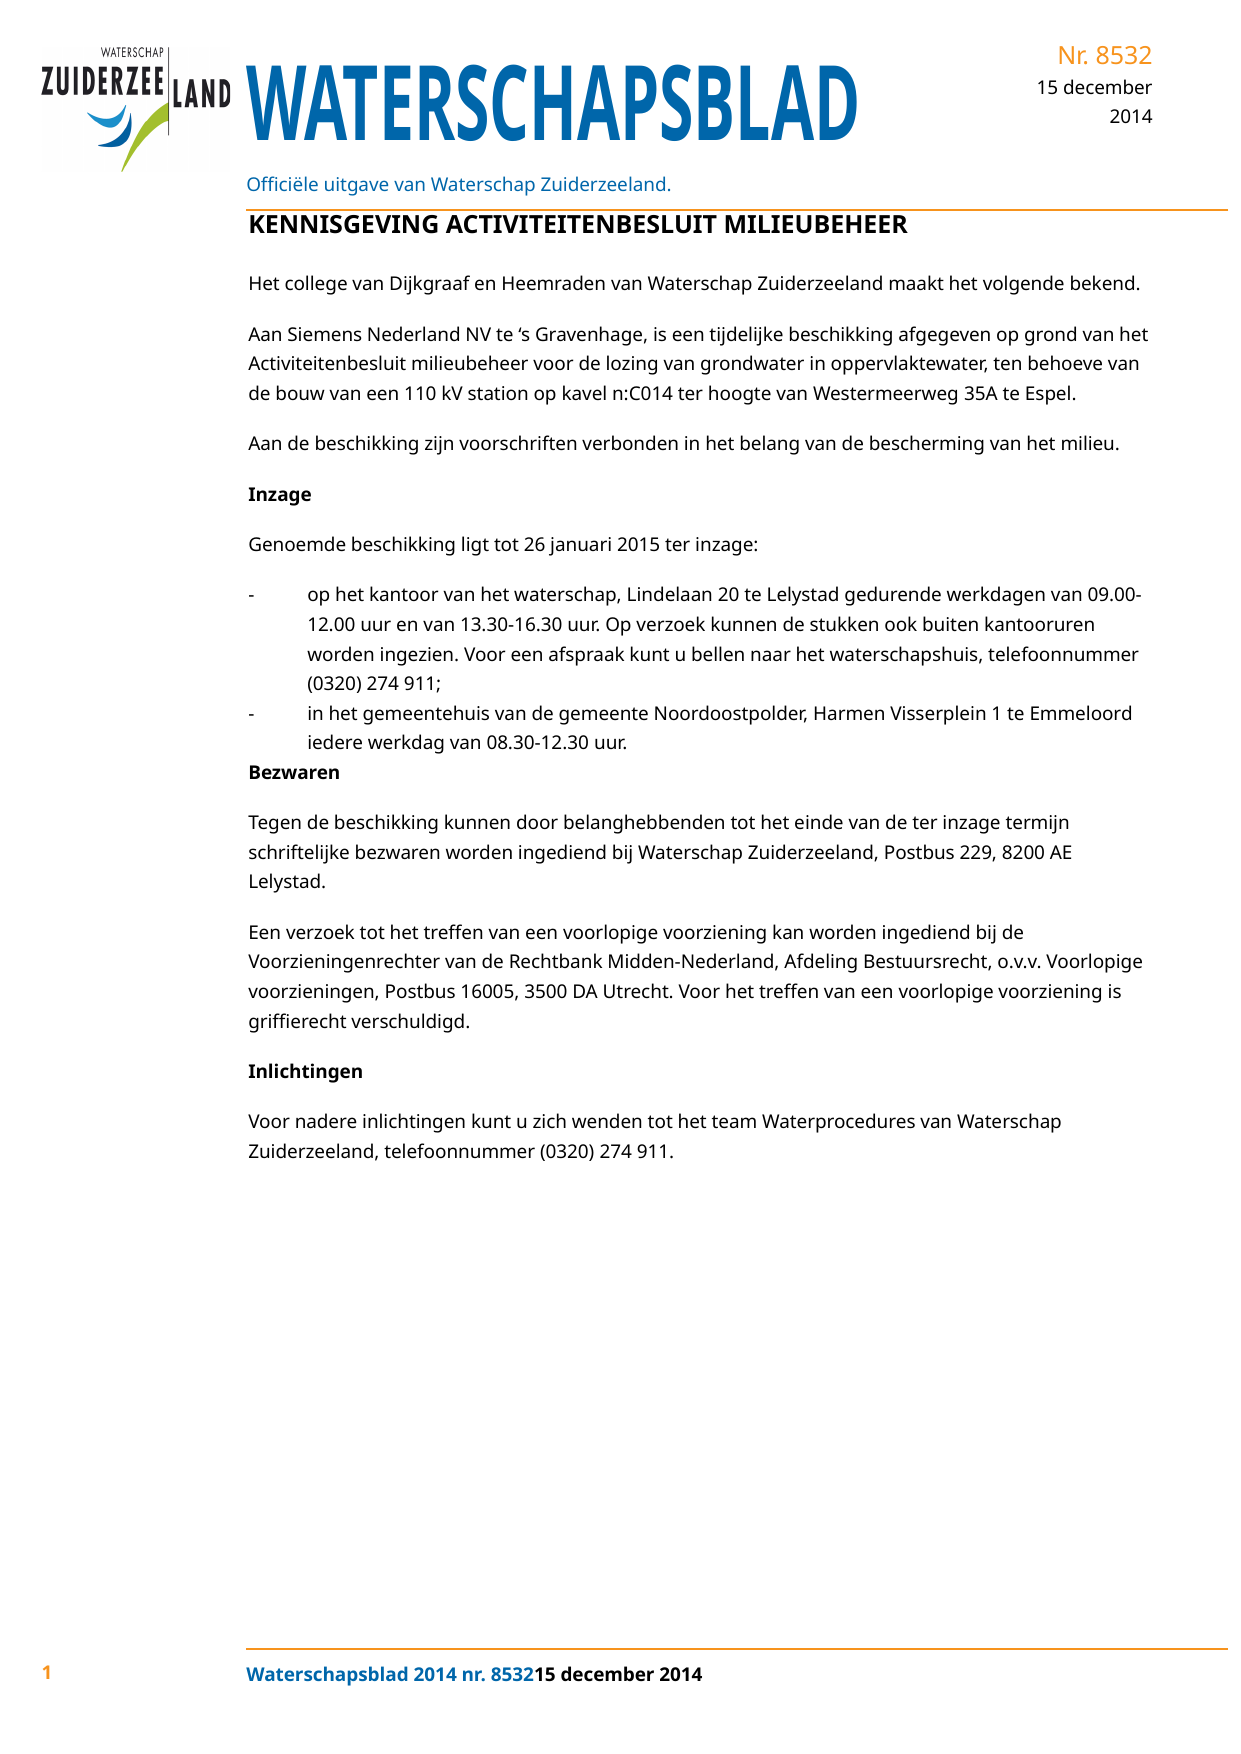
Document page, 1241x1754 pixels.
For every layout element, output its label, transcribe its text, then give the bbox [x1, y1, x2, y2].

text Inzage [248, 481, 1152, 506]
text Genoemde beschikking ligt tot 26 januari 2015 ter inzage: [248, 531, 1152, 557]
text Bezwaren [248, 759, 1152, 785]
text Een verzoek tot het treffen van een voorlopige voorziening kan worden ingediend bij de Voorzieningenrechter van de Rechtbank Midden-Nederland, Afdeling Bestuursrecht, o.v.v. Voorlopige voorzieningen, Postbus 16005, 3500 DA Utrecht. Voor het treffen van een voorlopige voorziening is griffierecht verschuldigd. [248, 919, 1152, 1033]
text Het college van Dijkgraaf en Heemraden van Waterschap Zuiderzeeland maakt het volgende bekend. [248, 270, 1152, 296]
text Voor nadere inlichtingen kunt u zich wenden tot het team Waterprocedures van Waterschap Zuiderzeeland, telefoonnummer (0320) 274 911. [248, 1109, 1152, 1164]
text Aan de beschikking zijn voorschriften verbonden in het belang van de bescherming van het milieu. [248, 430, 1152, 456]
text Aan Siemens Nederland NV te ‘s Gravenhage, is een tijdelijke beschikking afgegeven op grond van het Activiteitenbesluit milieubeheer voor de lozing van grondwater in oppervlaktewater, ten behoeve van de bouw van een 110 kV station op kavel n:C014 ter hoogte van Westermeerweg 35A te Espel. [248, 321, 1152, 406]
list op het kantoor van het waterschap, Lindelaan 20 te Lelystad gedurende werkdagen van 09.00-12.00 uur en van 13.30-16.30 uur. Op verzoek kunnen de stukken ook buiten kantooruren worden ingezien. Voor een afspraak kunt u bellen naar het waterschapshuis, telefoonnummer (0320) 274 911; [248, 582, 1152, 696]
picture [41, 47, 231, 172]
text Tegen de beschikking kunnen door belanghebbenden tot het einde van de ter inzage termijn schriftelijke bezwaren worden ingediend bij Waterschap Zuiderzeeland, Postbus 229, 8200 AE Lelystad. [248, 809, 1152, 894]
text Inlichtingen [248, 1058, 1152, 1084]
text KENNISGEVING ACTIVITEITENBESLUIT MILIEUBEHEER [248, 211, 1152, 241]
list in het gemeentehuis van de gemeente Noordoostpolder, Harmen Visserplein 1 te Emmeloord iedere werkdag van 08.30-12.30 uur. [248, 700, 1152, 755]
